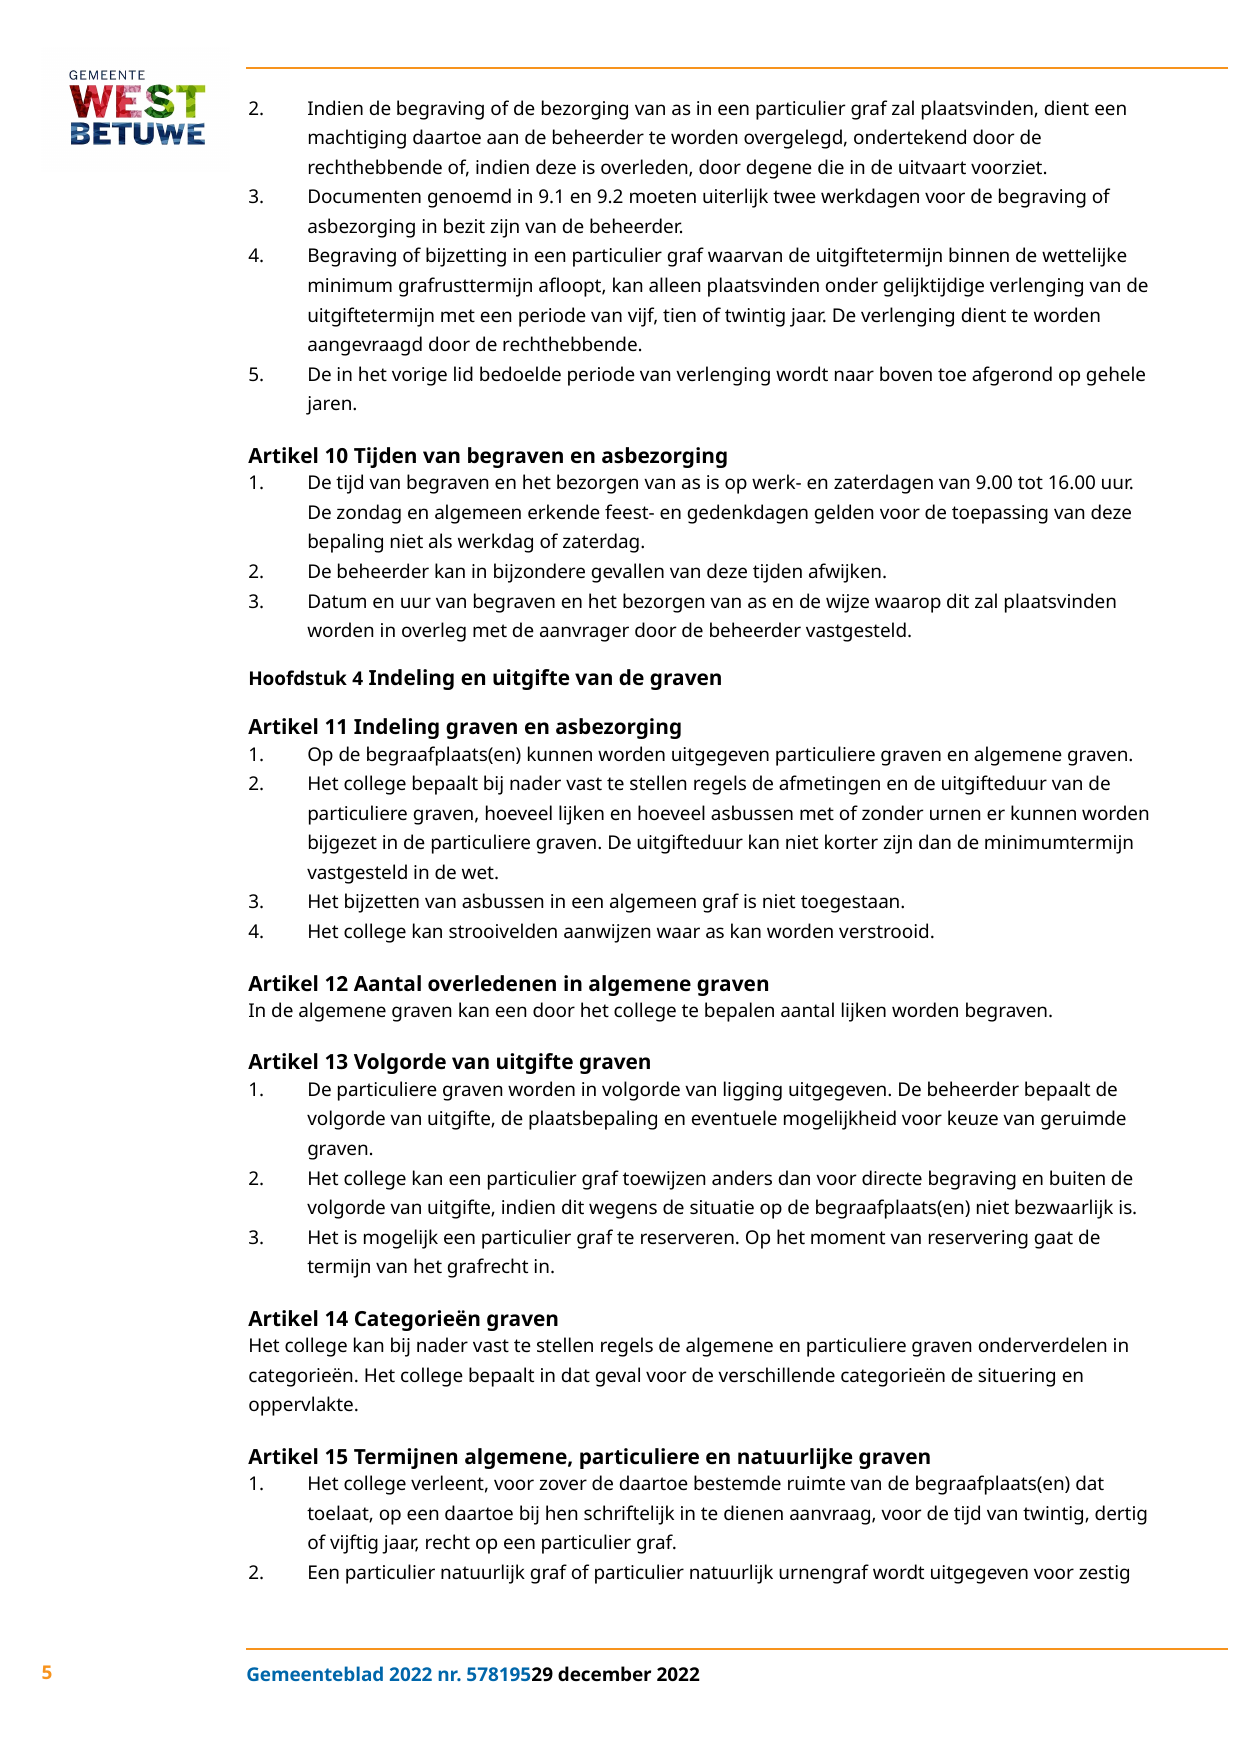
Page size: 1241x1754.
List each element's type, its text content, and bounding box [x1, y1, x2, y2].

picture [41, 47, 231, 172]
text Artikel 13 Volgorde van uitgifte graven [248, 1047, 1152, 1076]
list Op de begraafplaats(en) kunnen worden uitgegeven particuliere graven en algemene graven. [248, 741, 1152, 766]
text Artikel 15 Termijnen algemene, particuliere en natuurlijke graven [248, 1442, 1152, 1470]
list Indien de begraving of de bezorging van as in een particulier graf zal plaatsvinden, dient een machtiging daartoe aan de beheerder te worden overgelegd, ondertekend door de rechthebbende of, indien deze is overleden, door degene die in de uitvaart voorziet. [248, 95, 1152, 180]
list Datum en uur van begraven en het bezorgen van as en de wijze waarop dit zal plaatsvinden worden in overleg met de aanvrager door de beheerder vastgesteld. [248, 588, 1152, 643]
text In de algemene graven kan een door het college te bepalen aantal lijken worden begraven. [248, 997, 1152, 1023]
text Artikel 10 Tijden van begraven en asbezorging [248, 441, 1152, 469]
text Het college kan bij nader vast te stellen regels de algemene en particuliere graven onderverdelen in categorieën. Het college bepaalt in dat geval voor de verschillende categorieën de situering en oppervlakte. [248, 1332, 1152, 1417]
list De beheerder kan in bijzondere gevallen van deze tijden afwijken. [248, 558, 1152, 584]
text Artikel 14 Categorieën graven [248, 1304, 1152, 1332]
list Het college verleent, voor zover de daartoe bestemde ruimte van de begraafplaats(en) dat toelaat, op een daartoe bij hen schriftelijk in te dienen aanvraag, voor de tijd van twintig, dertig of vijftig jaar, recht op een particulier graf. [248, 1470, 1152, 1555]
list Begraving of bijzetting in een particulier graf waarvan de uitgiftetermijn binnen de wettelijke minimum grafrusttermijn afloopt, kan alleen plaatsvinden onder gelijktijdige verlenging van de uitgiftetermijn met een periode van vijf, tien of twintig jaar. De verlenging dient te worden aangevraagd door de rechthebbende. [248, 243, 1152, 357]
list Het college kan een particulier graf toewijzen anders dan voor directe begraving en buiten de volgorde van uitgifte, indien dit wegens de situatie op de begraafplaats(en) niet bezwaarlijk is. [248, 1165, 1152, 1220]
text Hoofdstuk 4 Indeling en uitgifte van de graven [248, 663, 1152, 691]
list Het is mogelijk een particulier graf te reserveren. Op het moment van reservering gaat de termijn van het grafrecht in. [248, 1224, 1152, 1279]
list Het college kan strooivelden aanwijzen waar as kan worden verstrooid. [248, 918, 1152, 944]
list De in het vorige lid bedoelde periode van verlenging wordt naar boven toe afgerond op gehele jaren. [248, 361, 1152, 416]
list Een particulier natuurlijk graf of particulier natuurlijk urnengraf wordt uitgegeven voor zestig [248, 1559, 1152, 1585]
list Documenten genoemd in 9.1 en 9.2 moeten uiterlijk twee werkdagen voor de begraving of asbezorging in bezit zijn van de beheerder. [248, 183, 1152, 239]
text Artikel 12 Aantal overledenen in algemene graven [248, 969, 1152, 997]
text Artikel 11 Indeling graven en asbezorging [248, 712, 1152, 741]
list Het bijzetten van asbussen in een algemeen graf is niet toegestaan. [248, 889, 1152, 914]
list De tijd van begraven en het bezorgen van as is op werk- en zaterdagen van 9.00 tot 16.00 uur. De zondag en algemeen erkende feest- en gedenkdagen gelden voor de toepassing van deze bepaling niet als werkdag of zaterdag. [248, 469, 1152, 554]
list De particuliere graven worden in volgorde van ligging uitgegeven. De beheerder bepaalt de volgorde van uitgifte, de plaatsbepaling en eventuele mogelijkheid voor keuze van geruimde graven. [248, 1076, 1152, 1161]
list Het college bepaalt bij nader vast te stellen regels de afmetingen en de uitgifteduur van de particuliere graven, hoeveel lijken en hoeveel asbussen met of zonder urnen er kunnen worden bijgezet in de particuliere graven. De uitgifteduur kan niet korter zijn dan de minimumtermijn vastgesteld in de wet. [248, 770, 1152, 885]
